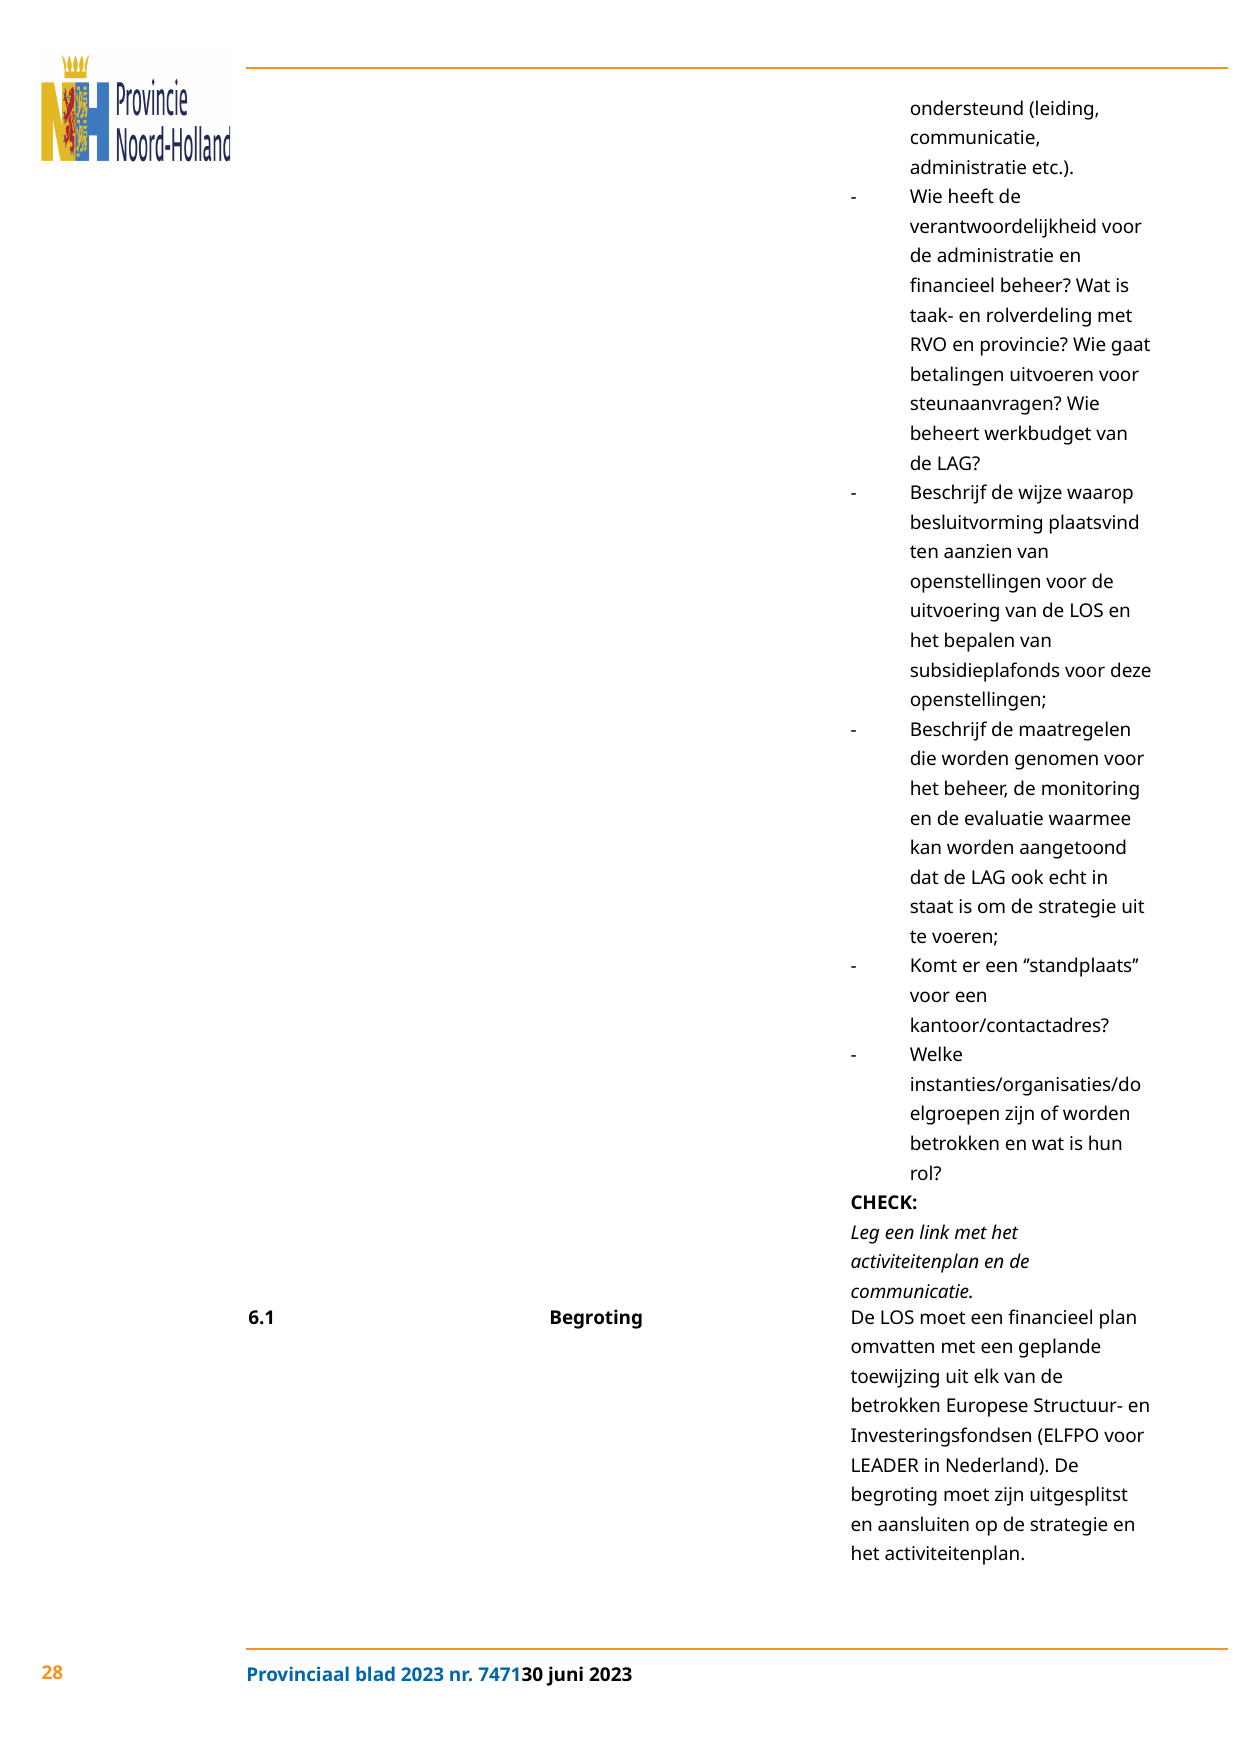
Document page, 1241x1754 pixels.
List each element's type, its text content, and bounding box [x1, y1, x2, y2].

table_cell Begroting [549, 1304, 850, 1596]
table_cell [248, 95, 549, 1304]
table_cell 6.1 [248, 1304, 549, 1596]
picture [41, 47, 231, 172]
table_cell ondersteund (leiding, communicatie, administratie etc.). Wie heeft de verantwoordelijkheid voor de administratie en financieel beheer? Wat is taak- en rolverdeling met RVO en provincie? Wie gaat betalingen uitvoeren voor steunaanvragen? Wie beheert werkbudget van de LAG? Beschrijf de wijze waarop besluitvorming plaatsvind ten aanzien van openstellingen voor de uitvoering van de LOS en het bepalen van subsidieplafonds voor deze openstellingen; Beschrijf de maatregelen die worden genomen voor het beheer, de monitoring en de evaluatie waarmee kan worden aangetoond dat de LAG ook echt in staat is om de strategie uit te voeren; Komt er een ‘’standplaats’’ voor een kantoor/contactadres? Welke instanties/organisaties/doelgroepen zijn of worden betrokken en wat is hun rol? CHECK: Leg een link met het activiteitenplan en de communicatie. [850, 95, 1152, 1304]
table_cell [549, 95, 850, 1304]
table_cell De LOS moet een financieel plan omvatten met een geplande toewijzing uit elk van de betrokken Europese Structuur- en Investeringsfondsen (ELFPO voor LEADER in Nederland). De begroting moet zijn uitgesplitst en aansluiten op de strategie en het activiteitenplan. [850, 1304, 1152, 1596]
